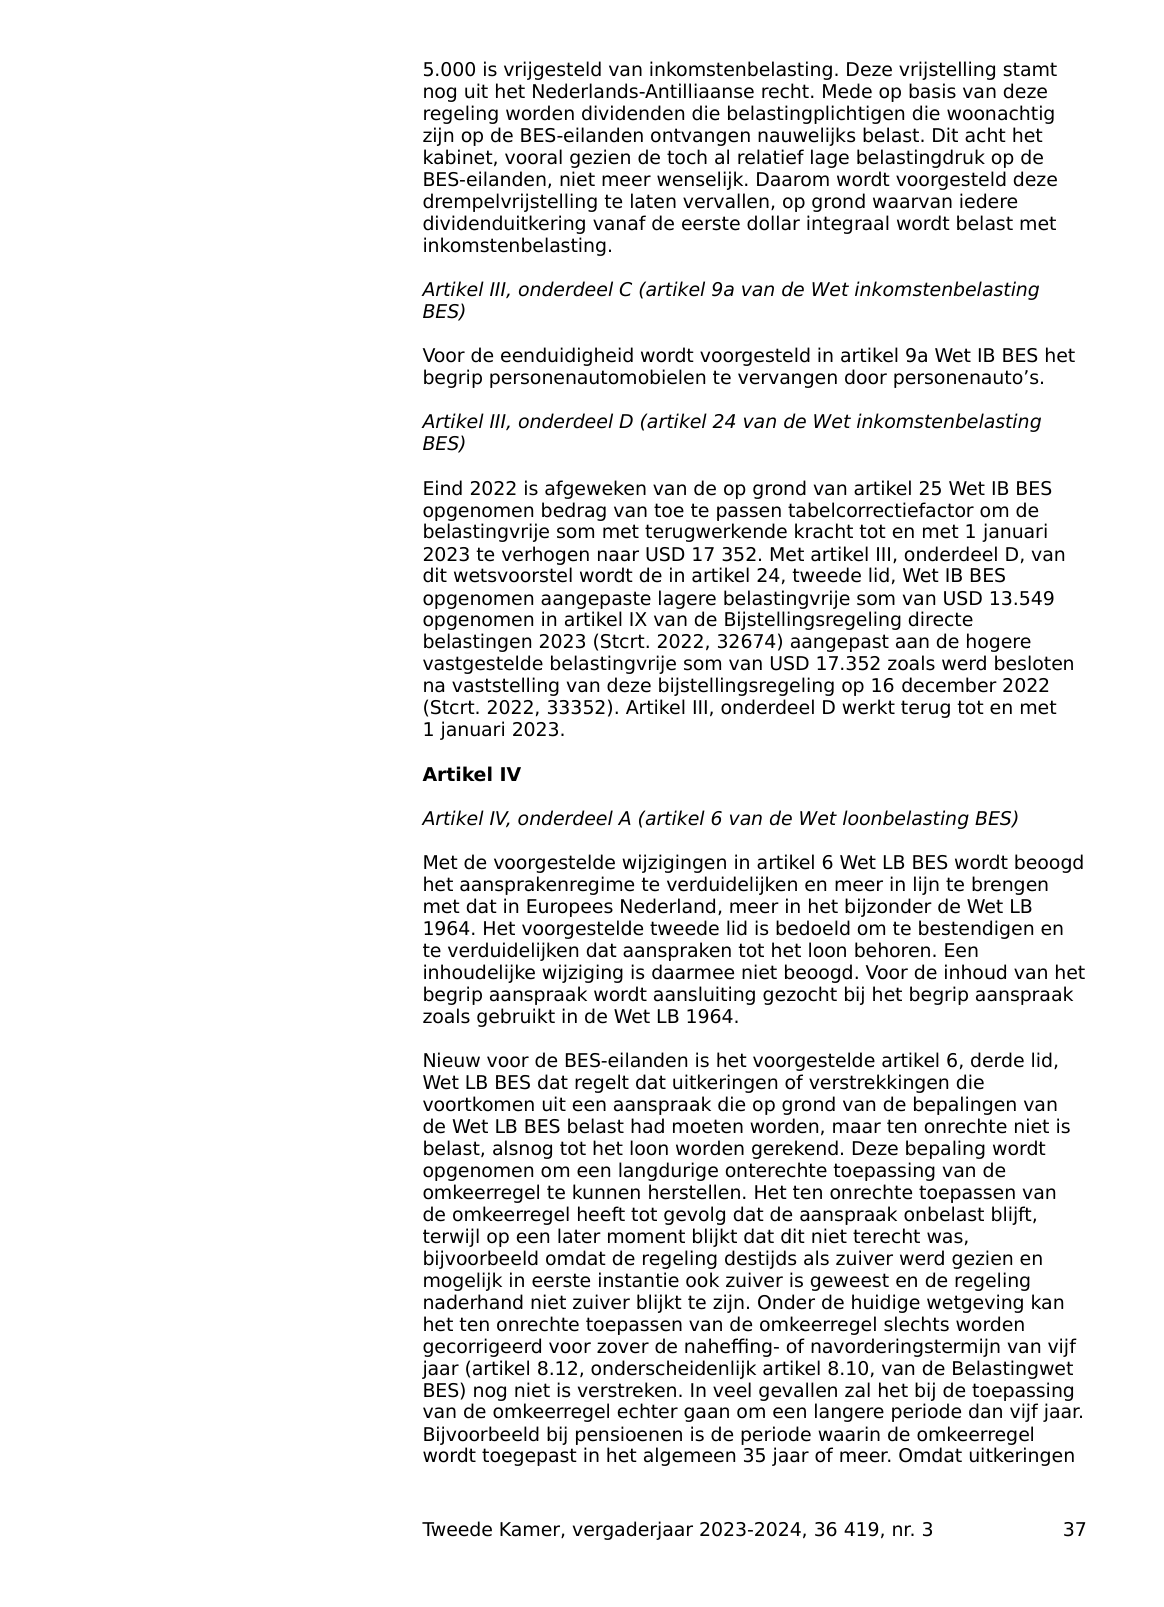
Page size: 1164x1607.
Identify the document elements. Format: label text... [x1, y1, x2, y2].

subtitle Artikel IV [422, 763, 1087, 785]
subtitle Artikel III, onderdeel C (artikel 9a van de Wet inkomstenbelasting BES) [422, 279, 1087, 323]
text Voor de eenduidigheid wordt voorgesteld in artikel 9a Wet IB BES het begrip personenautomobielen te vervangen door personenauto’s. [422, 345, 1087, 389]
text Eind 2022 is afgeweken van de op grond van artikel 25 Wet IB BES opgenomen bedrag van toe te passen tabelcorrectiefactor om de belastingvrije som met terugwerkende kracht tot en met 1 januari 2023 te verhogen naar USD 17 352. Met artikel III, onderdeel D, van dit wetsvoorstel wordt de in artikel 24, tweede lid, Wet IB BES opgenomen aangepaste lagere belastingvrije som van USD 13.549 opgenomen in artikel IX van de Bijstellingsregeling directe belastingen 2023 (Stcrt. 2022, 32674) aangepast aan de hogere vastgestelde belastingvrije som van USD 17.352 zoals werd besloten na vaststelling van deze bijstellingsregeling op 16 december 2022 (Stcrt. 2022, 33352). Artikel III, onderdeel D werkt terug tot en met 1 januari 2023. [422, 477, 1087, 741]
text Nieuw voor de BES-eilanden is het voorgestelde artikel 6, derde lid, Wet LB BES dat regelt dat uitkeringen of verstrekkingen die voortkomen uit een aanspraak die op grond van de bepalingen van de Wet LB BES belast had moeten worden, maar ten onrechte niet is belast, alsnog tot het loon worden gerekend. Deze bepaling wordt opgenomen om een langdurige onterechte toepassing van de omkeerregel te kunnen herstellen. Het ten onrechte toepassen van de omkeerregel heeft tot gevolg dat de aanspraak onbelast blijft, terwijl op een later moment blijkt dat dit niet terecht was, bijvoorbeeld omdat de regeling destijds als zuiver werd gezien en mogelijk in eerste instantie ook zuiver is geweest en de regeling naderhand niet zuiver blijkt te zijn. Onder de huidige wetgeving kan het ten onrechte toepassen van de omkeerregel slechts worden gecorrigeerd voor zover de naheffing- of navorderingstermijn van vijf jaar (artikel 8.12, onderscheidenlijk artikel 8.10, van de Belastingwet BES) nog niet is verstreken. In veel gevallen zal het bij de toepassing van de omkeerregel echter gaan om een langere periode dan vijf jaar. Bijvoorbeeld bij pensioenen is de periode waarin de omkeerregel wordt toegepast in het algemeen 35 jaar of meer. Omdat uitkeringen [422, 1050, 1087, 1467]
text Met de voorgestelde wijzigingen in artikel 6 Wet LB BES wordt beoogd het aansprakenregime te verduidelijken en meer in lijn te brengen met dat in Europees Nederland, meer in het bijzonder de Wet LB 1964. Het voorgestelde tweede lid is bedoeld om te bestendigen en te verduidelijken dat aanspraken tot het loon behoren. Een inhoudelijke wijziging is daarmee niet beoogd. Voor de inhoud van het begrip aanspraak wordt aansluiting gezocht bij het begrip aanspraak zoals gebruikt in de Wet LB 1964. [422, 852, 1087, 1028]
text 5.000 is vrijgesteld van inkomstenbelasting. Deze vrijstelling stamt nog uit het Nederlands-Antilliaanse recht. Mede op basis van deze regeling worden dividenden die belastingplichtigen die woonachtig zijn op de BES-eilanden ontvangen nauwelijks belast. Dit acht het kabinet, vooral gezien de toch al relatief lage belastingdruk op de BES-eilanden, niet meer wenselijk. Daarom wordt voorgesteld deze drempelvrijstelling te laten vervallen, op grond waarvan iedere dividenduitkering vanaf de eerste dollar integraal wordt belast met inkomstenbelasting. [422, 59, 1087, 257]
subtitle Artikel III, onderdeel D (artikel 24 van de Wet inkomstenbelasting BES) [422, 411, 1087, 455]
subtitle Artikel IV, onderdeel A (artikel 6 van de Wet loonbelasting BES) [422, 808, 1087, 829]
